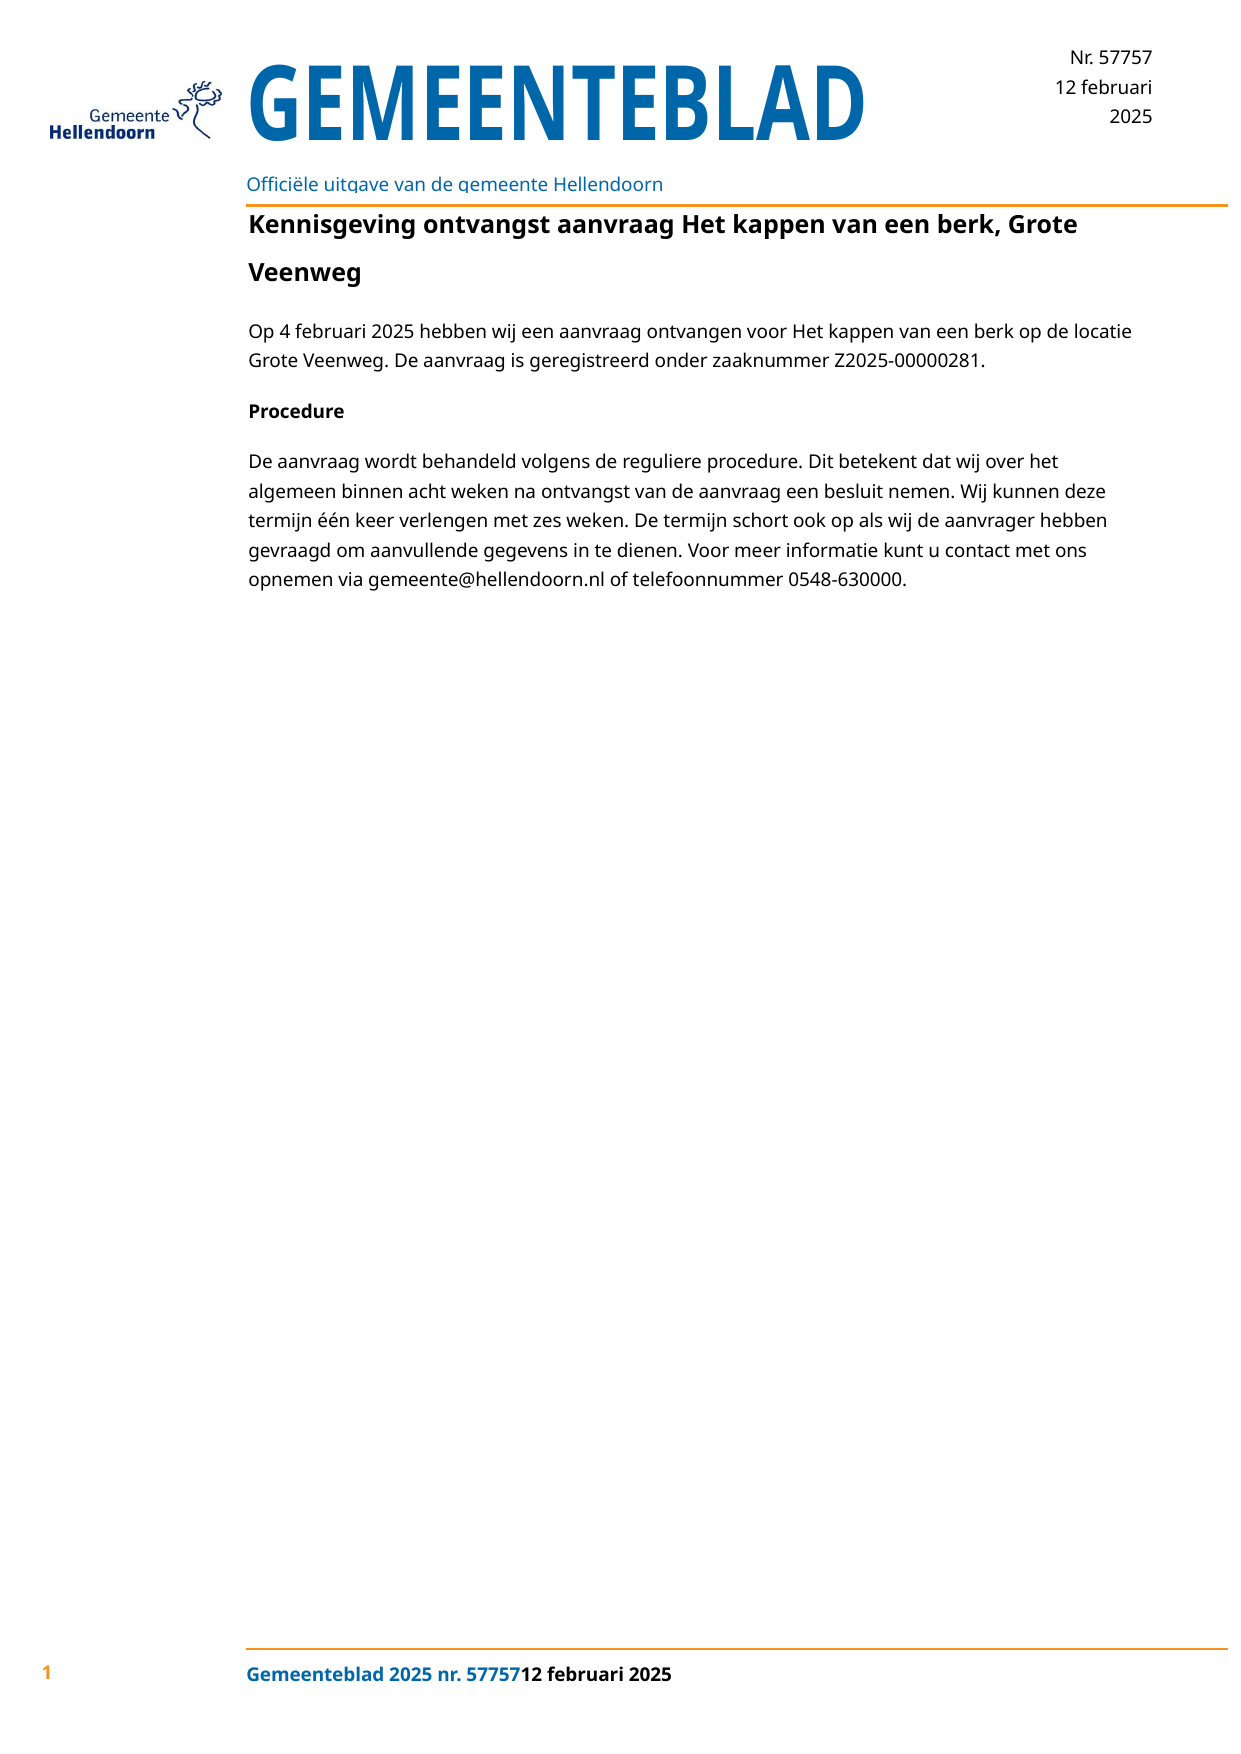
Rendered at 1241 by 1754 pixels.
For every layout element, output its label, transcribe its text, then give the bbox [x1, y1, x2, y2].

text De aanvraag wordt behandeld volgens de reguliere procedure. Dit betekent dat wij over het algemeen binnen acht weken na ontvangst van de aanvraag een besluit nemen. Wij kunnen deze termijn één keer verlengen met zes weken. De termijn schort ook op als wij de aanvrager hebben gevraagd om aanvullende gegevens in te dienen. Voor meer informatie kunt u contact met ons opnemen via gemeente@hellendoorn.nl of telefoonnummer 0548-630000. [248, 448, 1152, 592]
text Procedure [248, 398, 1152, 424]
picture [41, 47, 231, 172]
text Kennisgeving ontvangst aanvraag Het kappen van een berk, Grote Veenweg [248, 207, 1152, 288]
text Op 4 februari 2025 hebben wij een aanvraag ontvangen voor Het kappen van een berk op de locatie Grote Veenweg. De aanvraag is geregistreerd onder zaaknummer Z2025-00000281. [248, 318, 1152, 373]
